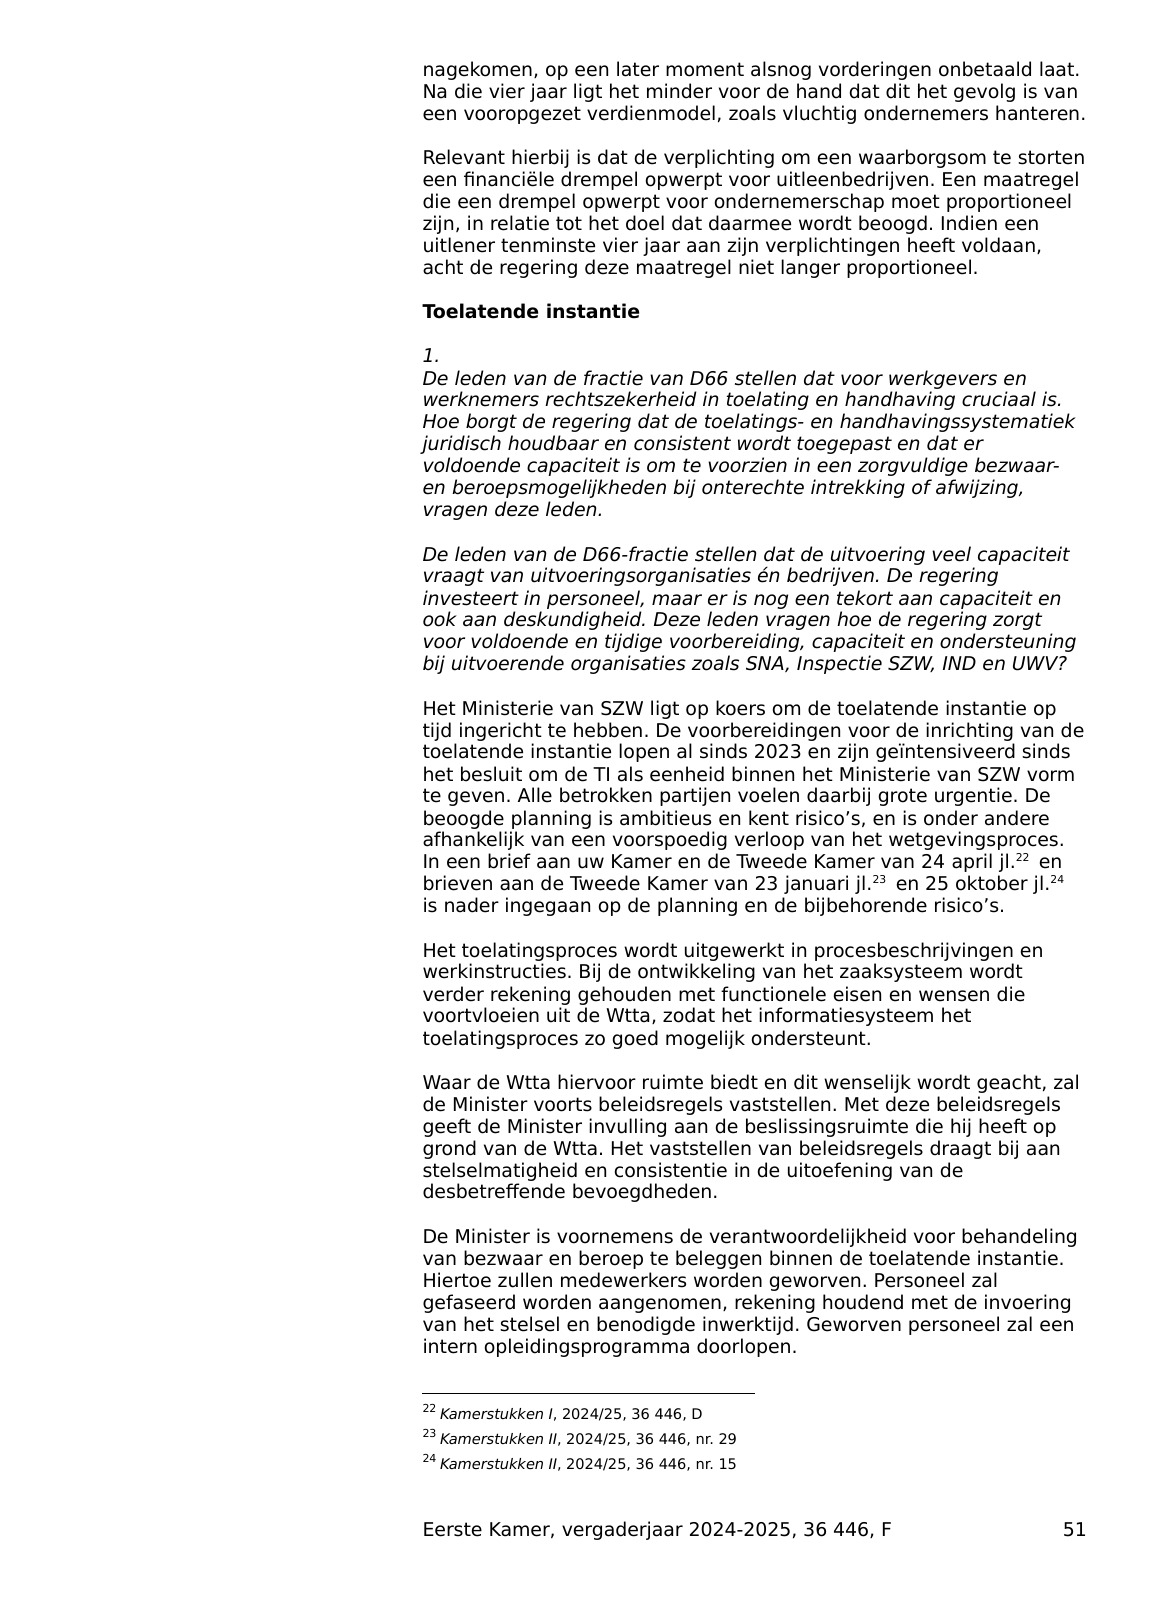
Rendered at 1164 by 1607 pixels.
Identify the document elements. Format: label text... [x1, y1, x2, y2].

text De Minister is voornemens de verantwoordelijkheid voor behandeling van bezwaar en beroep te beleggen binnen de toelatende instantie. Hiertoe zullen medewerkers worden geworven. Personeel zal gefaseerd worden aangenomen, rekening houdend met de invoering van het stelsel en benodigde inwerktijd. Geworven personeel zal een intern opleidingsprogramma doorlopen. [422, 1226, 1087, 1357]
text Kamerstukken I, 2024/25, 36 446, D [422, 1402, 1087, 1424]
text De leden van de fractie van D66 stellen dat voor werkgevers en werknemers rechtszekerheid in toelating en handhaving cruciaal is. Hoe borgt de regering dat de toelatings- en handhavingssystematiek juridisch houdbaar en consistent wordt toegepast en dat er voldoende capaciteit is om te voorzien in een zorgvuldige bezwaar- en beroepsmogelijkheden bij onterechte intrekking of afwijzing, vragen deze leden. [422, 367, 1087, 521]
text De leden van de D66-fractie stellen dat de uitvoering veel capaciteit vraagt van uitvoeringsorganisaties én bedrijven. De regering investeert in personeel, maar er is nog een tekort aan capaciteit en ook aan deskundigheid. Deze leden vragen hoe de regering zorgt voor voldoende en tijdige voorbereiding, capaciteit en ondersteuning bij uitvoerende organisaties zoals SNA, Inspectie SZW, IND en UWV? [422, 543, 1087, 675]
text Relevant hierbij is dat de verplichting om een waarborgsom te storten een financiële drempel opwerpt voor uitleenbedrijven. Een maatregel die een drempel opwerpt voor ondernemerschap moet proportioneel zijn, in relatie tot het doel dat daarmee wordt beoogd. Indien een uitlener tenminste vier jaar aan zijn verplichtingen heeft voldaan, acht de regering deze maatregel niet langer proportioneel. [422, 147, 1087, 279]
text Kamerstukken II, 2024/25, 36 446, nr. 29 [422, 1427, 1087, 1449]
text Het Ministerie van SZW ligt op koers om de toelatende instantie op tijd ingericht te hebben. De voorbereidingen voor de inrichting van de toelatende instantie lopen al sinds 2023 en zijn geïntensiveerd sinds het besluit om de TI als eenheid binnen het Ministerie van SZW vorm te geven. Alle betrokken partijen voelen daarbij grote urgentie. De beoogde planning is ambitieus en kent risico’s, en is onder andere afhankelijk van een voorspoedig verloop van het wetgevingsproces. In een brief aan uw Kamer en de Tweede Kamer van 24 april jl. en brieven aan de Tweede Kamer van 23 januari jl. en 25 oktober jl. is nader ingegaan op de planning en de bijbehorende risico’s. [422, 697, 1087, 917]
text Kamerstukken II, 2024/25, 36 446, nr. 15 [422, 1452, 1087, 1474]
text nagekomen, op een later moment alsnog vorderingen onbetaald laat. Na die vier jaar ligt het minder voor de hand dat dit het gevolg is van een vooropgezet verdienmodel, zoals vluchtig ondernemers hanteren. [422, 59, 1087, 125]
subtitle Toelatende instantie [422, 301, 1087, 323]
text 1. [422, 345, 1087, 367]
text Waar de Wtta hiervoor ruimte biedt en dit wenselijk wordt geacht, zal de Minister voorts beleidsregels vaststellen. Met deze beleidsregels geeft de Minister invulling aan de beslissingsruimte die hij heeft op grond van de Wtta. Het vaststellen van beleidsregels draagt bij aan stelselmatigheid en consistentie in de uitoefening van de desbetreffende bevoegdheden. [422, 1072, 1087, 1203]
text Het toelatingsproces wordt uitgewerkt in procesbeschrijvingen en werkinstructies. Bij de ontwikkeling van het zaaksysteem wordt verder rekening gehouden met functionele eisen en wensen die voortvloeien uit de Wtta, zodat het informatiesysteem het toelatingsproces zo goed mogelijk ondersteunt. [422, 939, 1087, 1049]
